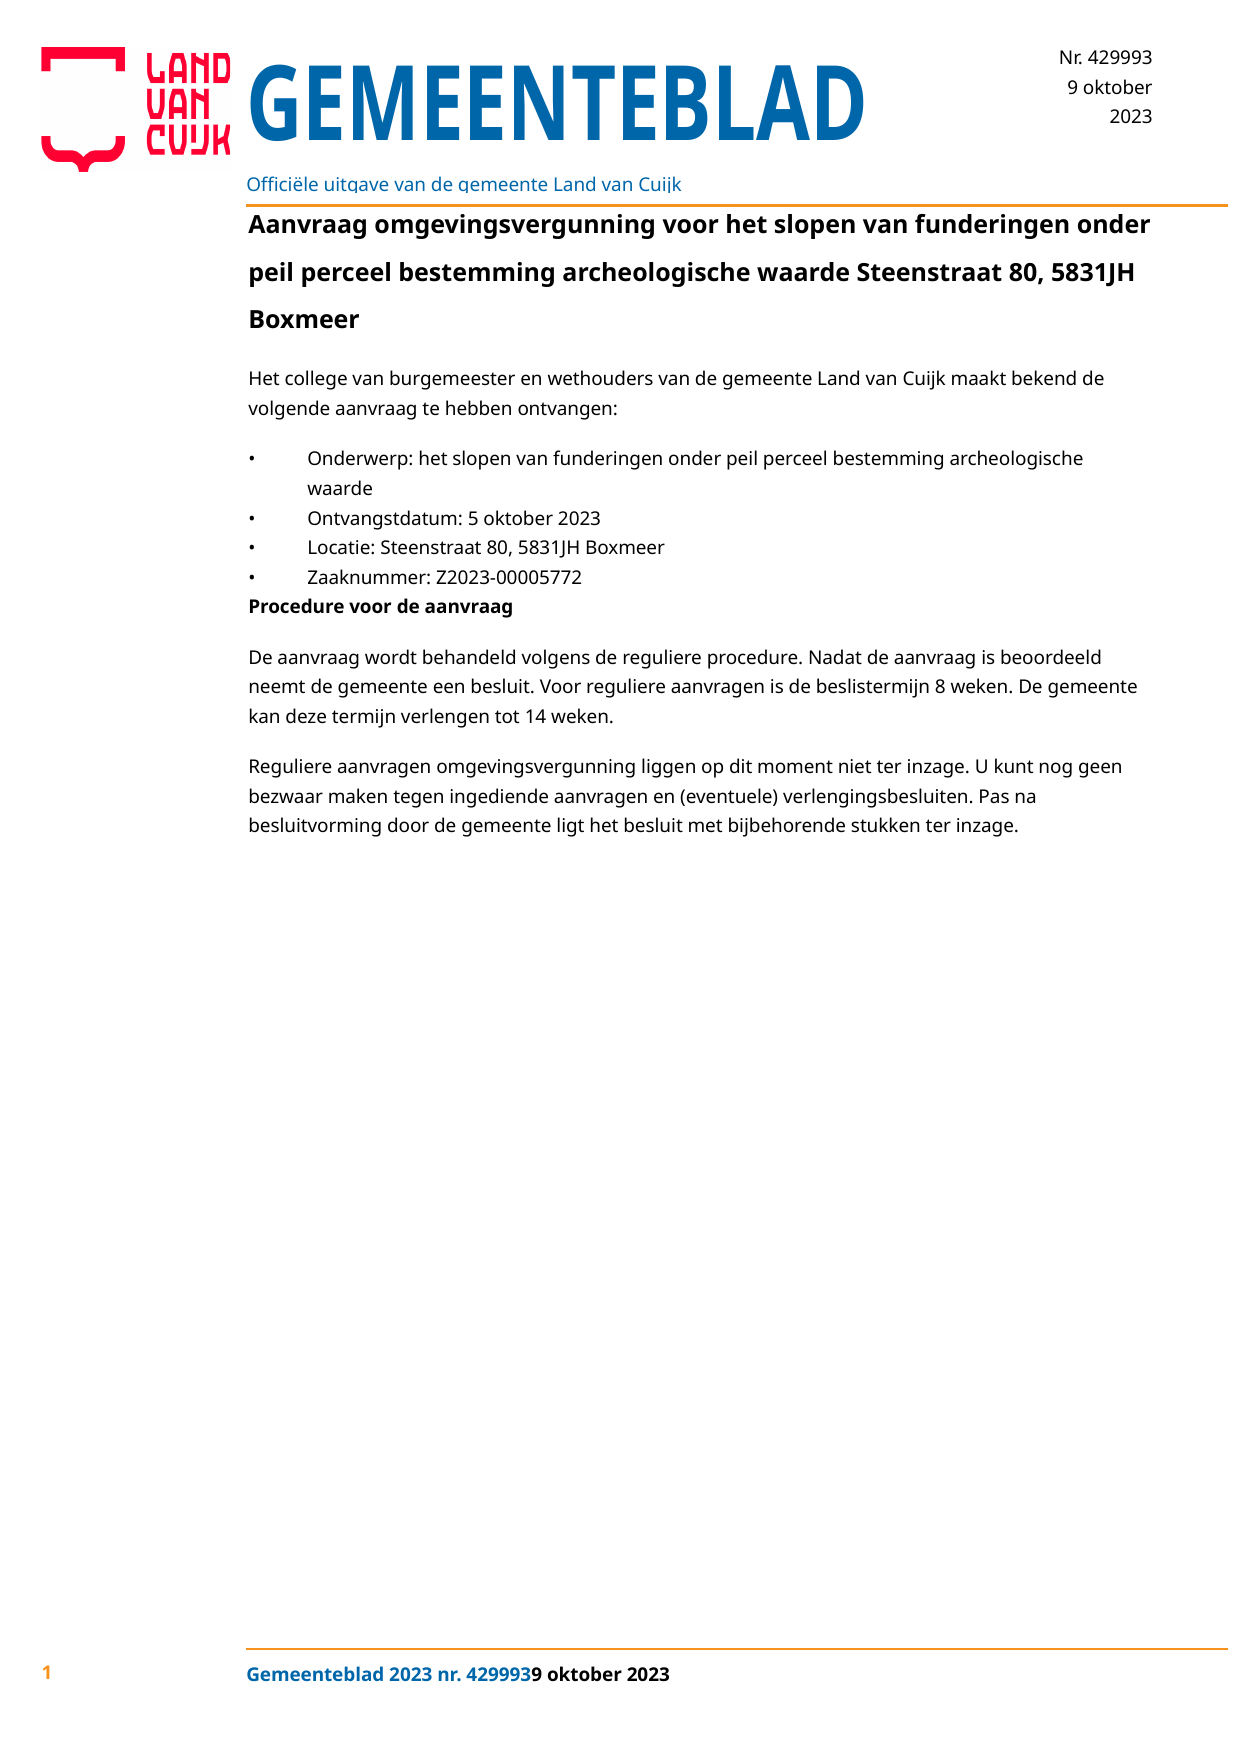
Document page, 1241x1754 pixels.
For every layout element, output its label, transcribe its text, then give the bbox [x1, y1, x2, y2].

list Locatie: Steenstraat 80, 5831JH Boxmeer [248, 534, 1152, 560]
list Zaaknummer: Z2023-00005772 [248, 564, 1152, 589]
text De aanvraag wordt behandeld volgens de reguliere procedure. Nadat de aanvraag is beoordeeld neemt de gemeente een besluit. Voor reguliere aanvragen is de beslistermijn 8 weken. De gemeente kan deze termijn verlengen tot 14 weken. [248, 644, 1152, 729]
picture [41, 47, 231, 172]
list Onderwerp: het slopen van funderingen onder peil perceel bestemming archeologische waarde [248, 446, 1152, 501]
list Ontvangstdatum: 5 oktober 2023 [248, 505, 1152, 530]
text Het college van burgemeester en wethouders van de gemeente Land van Cuijk maakt bekend de volgende aanvraag te hebben ontvangen: [248, 366, 1152, 421]
text Procedure voor de aanvraag [248, 593, 1152, 619]
text Reguliere aanvragen omgevingsvergunning liggen op dit moment niet ter inzage. U kunt nog geen bezwaar maken tegen ingediende aanvragen en (eventuele) verlengingsbesluiten. Pas na besluitvorming door de gemeente ligt het besluit met bijbehorende stukken ter inzage. [248, 753, 1152, 838]
text Aanvraag omgevingsvergunning voor het slopen van funderingen onder peil perceel bestemming archeologische waarde Steenstraat 80, 5831JH Boxmeer [248, 207, 1152, 336]
